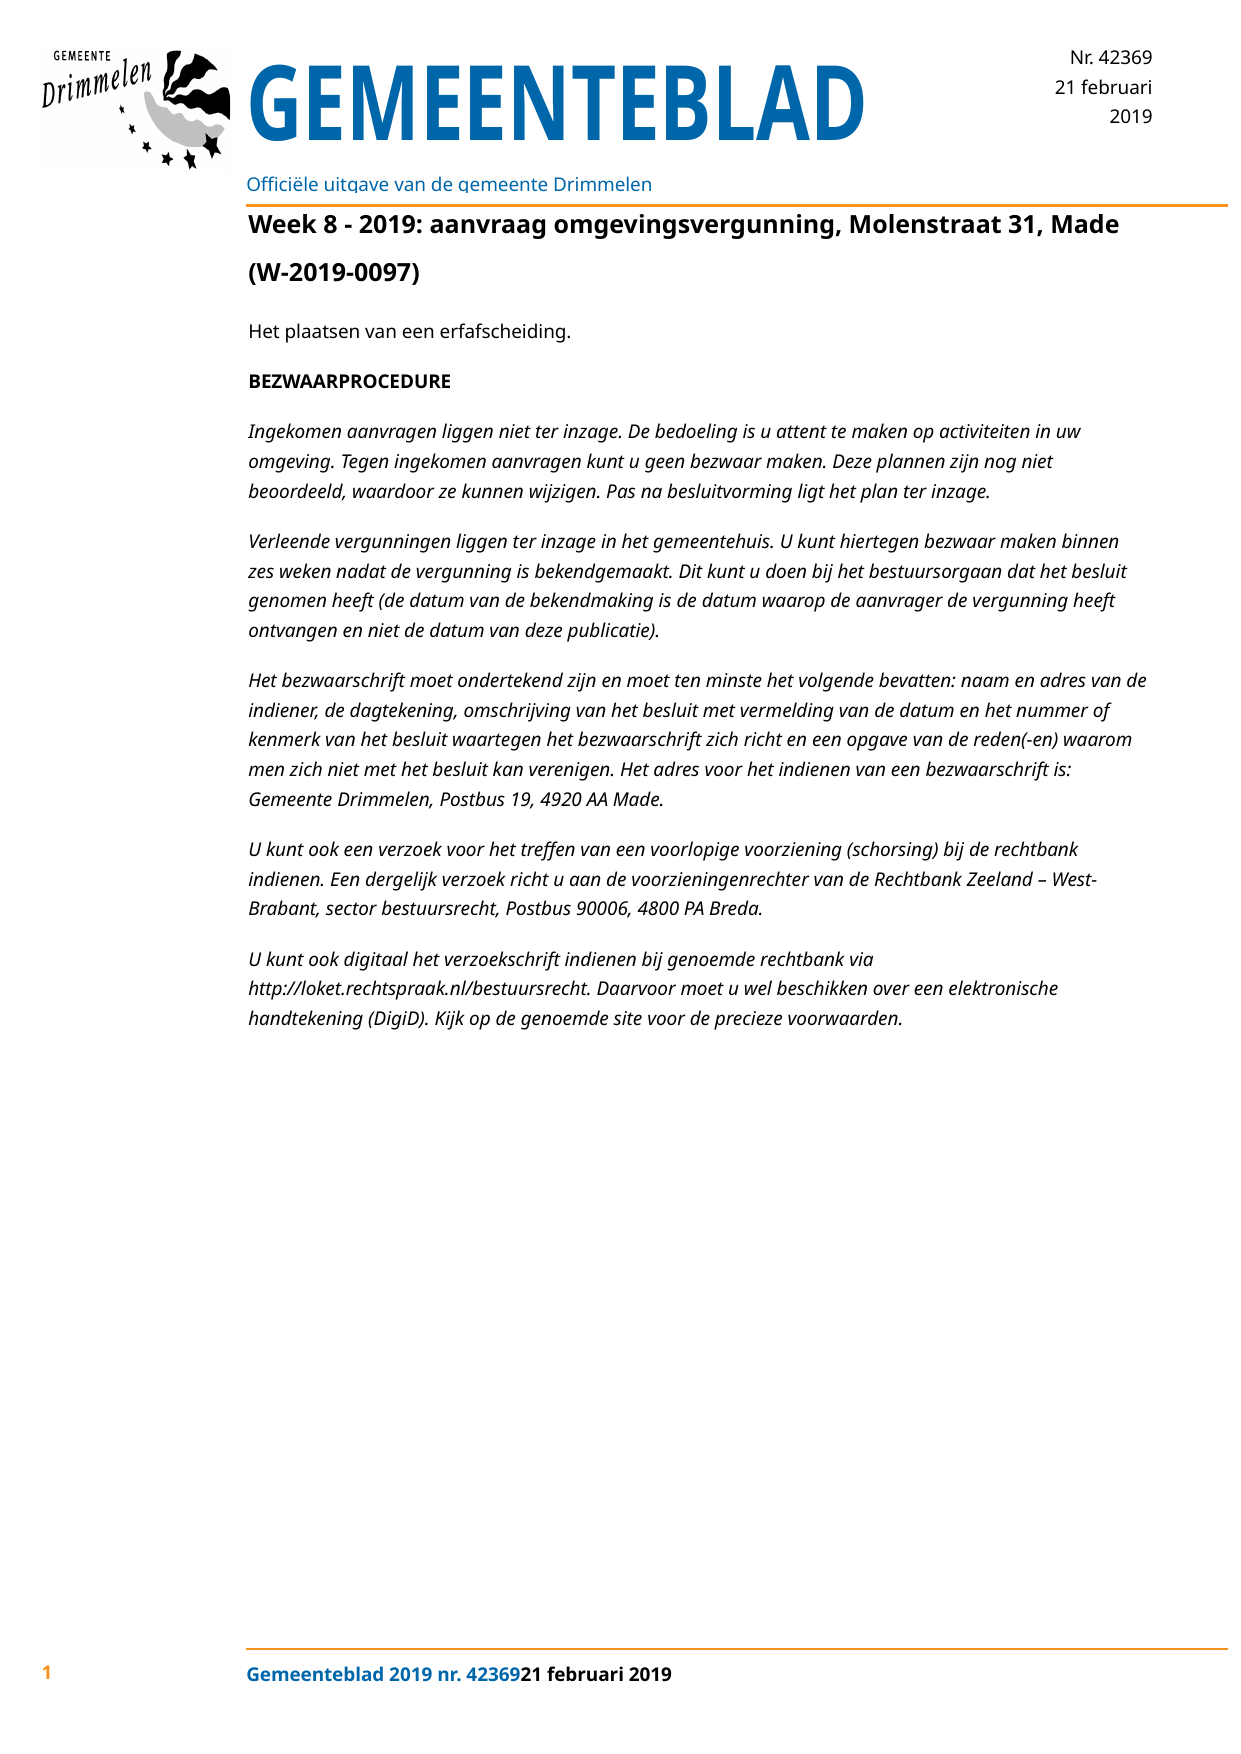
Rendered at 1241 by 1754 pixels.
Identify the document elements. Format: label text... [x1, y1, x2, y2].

text Week 8 - 2019: aanvraag omgevingsvergunning, Molenstraat 31, Made (W-2019-0097) [248, 207, 1152, 288]
text Ingekomen aanvragen liggen niet ter inzage. De bedoeling is u attent te maken op activiteiten in uw omgeving. Tegen ingekomen aanvragen kunt u geen bezwaar maken. Deze plannen zijn nog niet beoordeeld, waardoor ze kunnen wijzigen. Pas na besluitvorming ligt het plan ter inzage. [248, 419, 1152, 504]
text U kunt ook een verzoek voor het treffen van een voorlopige voorziening (schorsing) bij de rechtbank indienen. Een dergelijk verzoek richt u aan de voorzieningenrechter van de Rechtbank Zeeland – West-Brabant, sector bestuursrecht, Postbus 90006, 4800 PA Breda. [248, 836, 1152, 921]
text U kunt ook digitaal het verzoekschrift indienen bij genoemde rechtbank via http://loket.rechtspraak.nl/bestuursrecht. Daarvoor moet u wel beschikken over een elektronische handtekening (DigiD). Kijk op de genoemde site voor de precieze voorwaarden. [248, 946, 1152, 1031]
text Het bezwaarschrift moet ondertekend zijn en moet ten minste het volgende bevatten: naam en adres van de indiener, de dagtekening, omschrijving van het besluit met vermelding van de datum en het nummer of kenmerk van het besluit waartegen het bezwaarschrift zich richt en een opgave van de reden(-en) waarom men zich niet met het besluit kan verenigen. Het adres voor het indienen van een bezwaarschrift is: Gemeente Drimmelen, Postbus 19, 4920 AA Made. [248, 667, 1152, 812]
text Verleende vergunningen liggen ter inzage in het gemeentehuis. U kunt hiertegen bezwaar maken binnen zes weken nadat de vergunning is bekendgemaakt. Dit kunt u doen bij het bestuursorgaan dat het besluit genomen heeft (de datum van de bekendmaking is de datum waarop de aanvrager de vergunning heeft ontvangen en niet de datum van deze publicatie). [248, 528, 1152, 643]
picture [41, 47, 231, 172]
text Het plaatsen van een erfafscheiding. [248, 318, 1152, 344]
text BEZWAARPROCEDURE [248, 368, 1152, 394]
